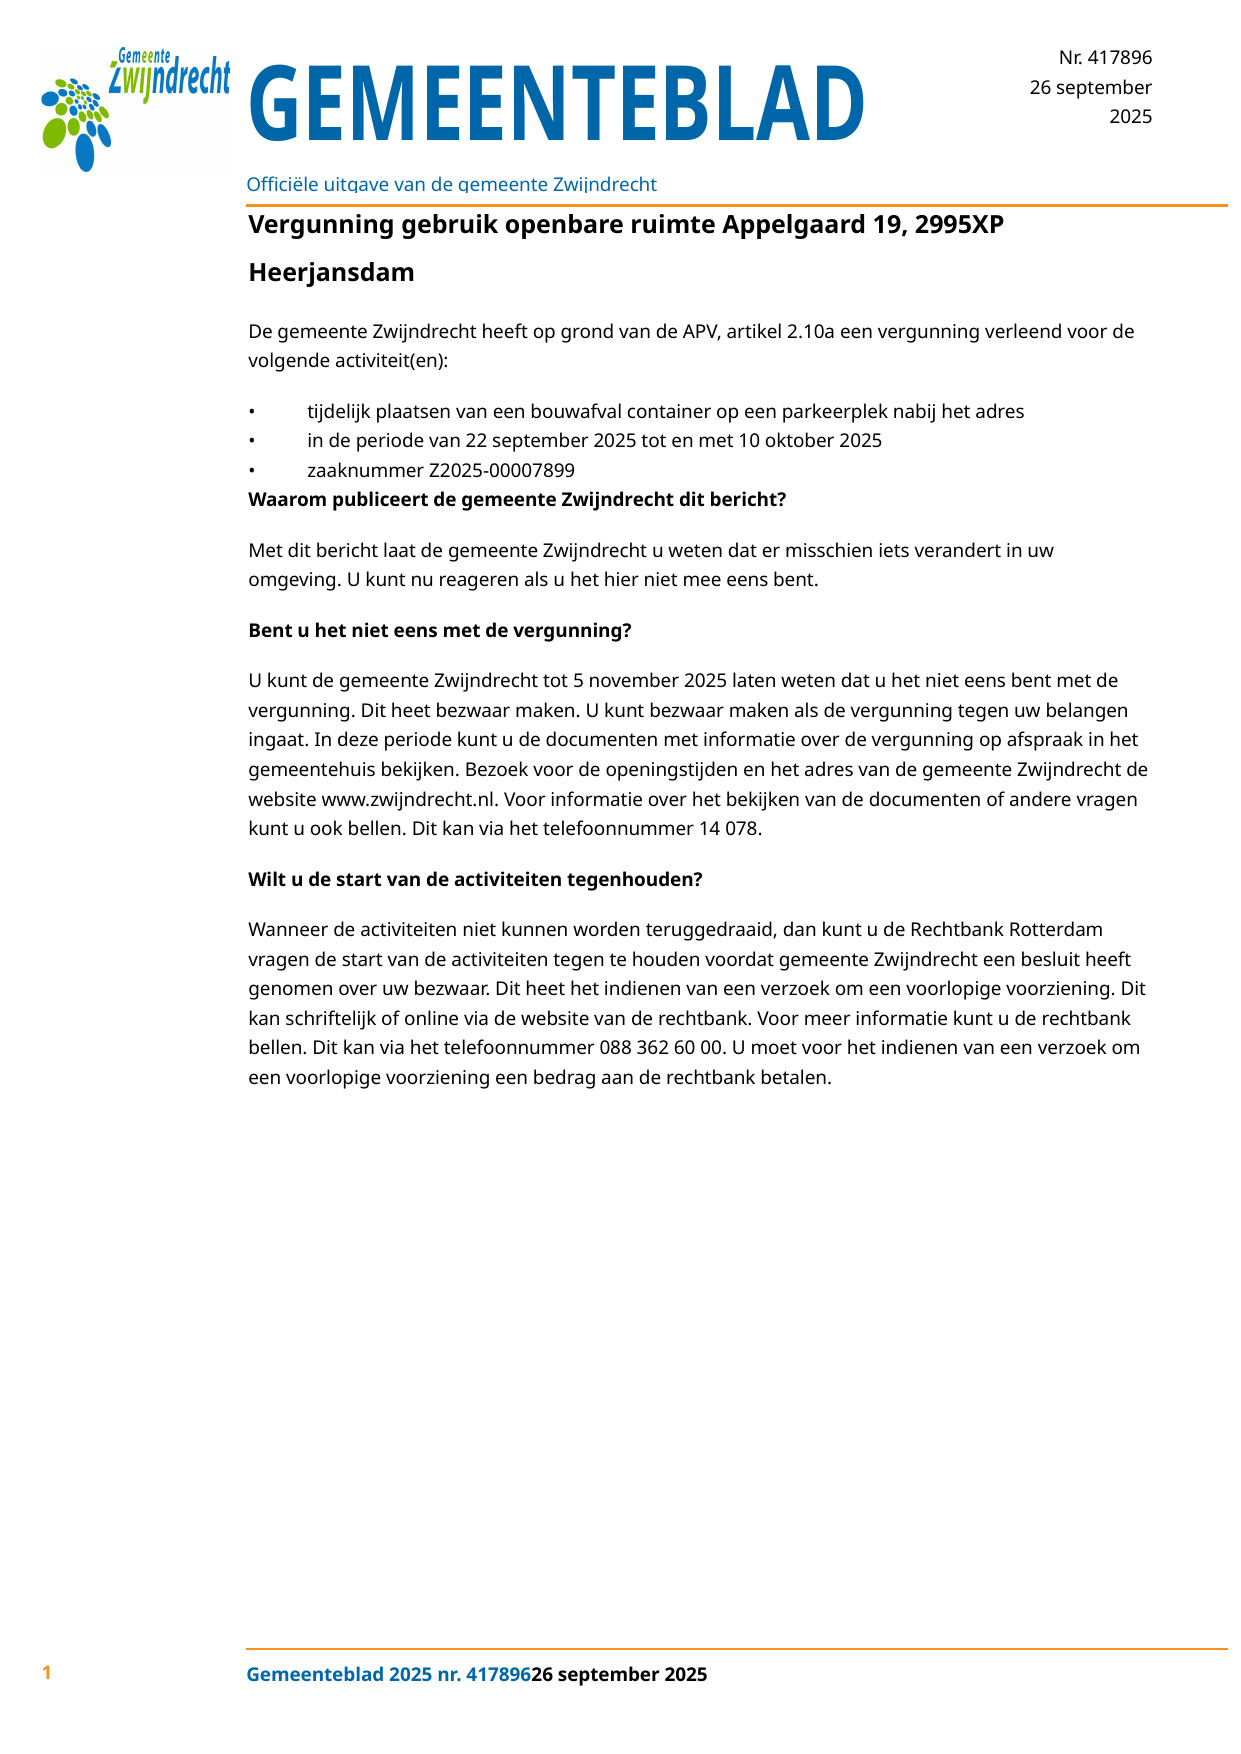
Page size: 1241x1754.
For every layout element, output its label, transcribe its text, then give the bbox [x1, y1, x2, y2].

text Waarom publiceert de gemeente Zwijndrecht dit bericht? [248, 487, 1152, 512]
list in de periode van 22 september 2025 tot en met 10 oktober 2025 [248, 427, 1152, 453]
text Met dit bericht laat de gemeente Zwijndrecht u weten dat er misschien iets verandert in uw omgeving. U kunt nu reageren als u het hier niet mee eens bent. [248, 537, 1152, 592]
text Bent u het niet eens met de vergunning? [248, 617, 1152, 643]
picture [41, 47, 231, 172]
list zaaknummer Z2025-00007899 [248, 457, 1152, 483]
text U kunt de gemeente Zwijndrecht tot 5 november 2025 laten weten dat u het niet eens bent met de vergunning. Dit heet bezwaar maken. U kunt bezwaar maken als de vergunning tegen uw belangen ingaat. In deze periode kunt u de documenten met informatie over de vergunning op afspraak in het gemeentehuis bekijken. Bezoek voor de openingstijden en het adres van de gemeente Zwijndrecht de website www.zwijndrecht.nl. Voor informatie over het bekijken van de documenten of andere vragen kunt u ook bellen. Dit kan via het telefoonnummer 14 078. [248, 667, 1152, 841]
list tijdelijk plaatsen van een bouwafval container op een parkeerplek nabij het adres [248, 398, 1152, 424]
text Wanneer de activiteiten niet kunnen worden teruggedraaid, dan kunt u de Rechtbank Rotterdam vragen de start van de activiteiten tegen te houden voordat gemeente Zwijndrecht een besluit heeft genomen over uw bezwaar. Dit heet het indienen van een verzoek om een voorlopige voorziening. Dit kan schriftelijk of online via de website van de rechtbank. Voor meer informatie kunt u de rechtbank bellen. Dit kan via het telefoonnummer 088 362 60 00. U moet voor het indienen van een verzoek om een voorlopige voorziening een bedrag aan de rechtbank betalen. [248, 916, 1152, 1090]
text Wilt u de start van de activiteiten tegenhouden? [248, 866, 1152, 892]
text Vergunning gebruik openbare ruimte Appelgaard 19, 2995XP Heerjansdam [248, 207, 1152, 288]
text De gemeente Zwijndrecht heeft op grond van de APV, artikel 2.10a een vergunning verleend voor de volgende activiteit(en): [248, 318, 1152, 373]
